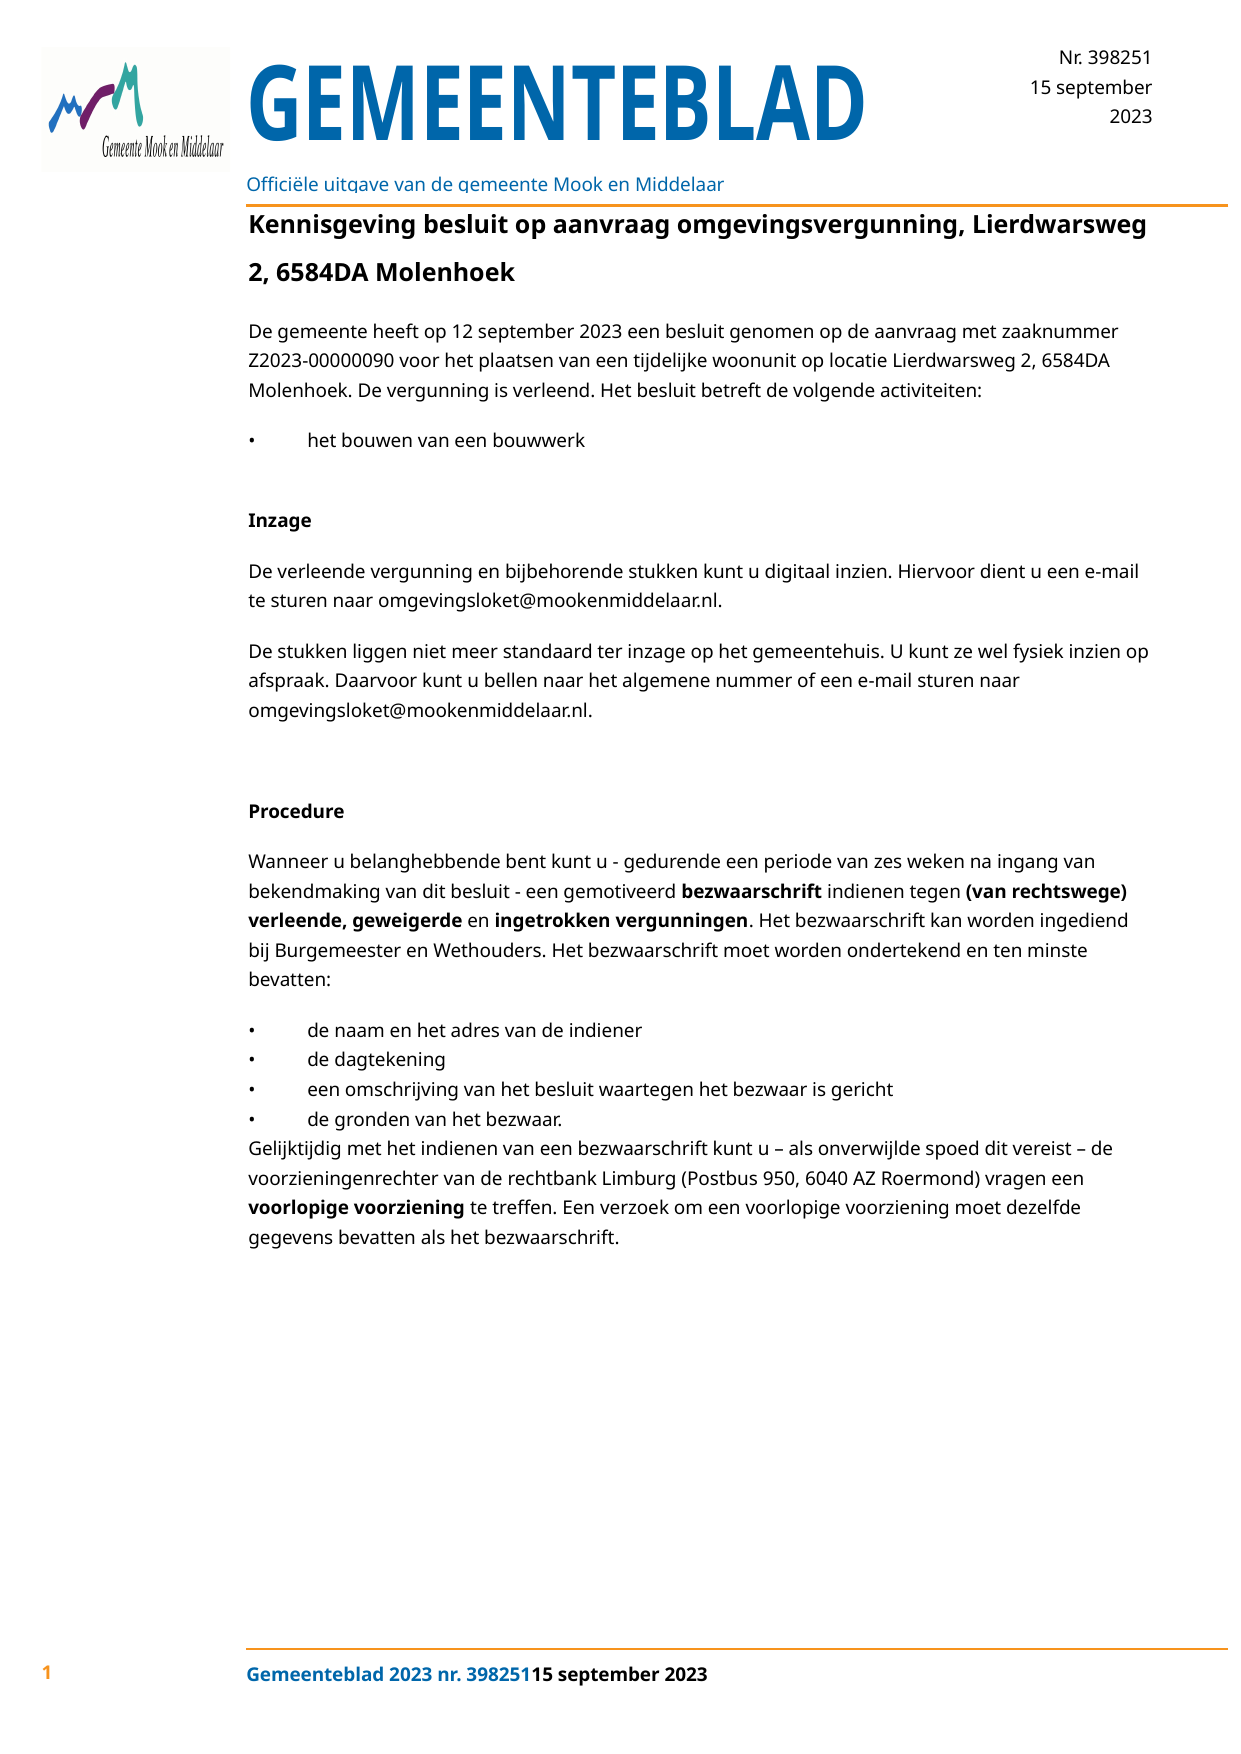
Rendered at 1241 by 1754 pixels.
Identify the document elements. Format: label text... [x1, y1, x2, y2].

text Wanneer u belanghebbende bent kunt u - gedurende een periode van zes weken na ingang van bekendmaking van dit besluit - een gemotiveerd bezwaarschrift indienen tegen (van rechtswege) verleende, geweigerde en ingetrokken vergunningen. Het bezwaarschrift kan worden ingediend bij Burgemeester en Wethouders. Het bezwaarschrift moet worden ondertekend en ten minste bevatten: [248, 848, 1152, 992]
text Gelijktijdig met het indienen van een bezwaarschrift kunt u – als onverwijlde spoed dit vereist – de voorzieningenrechter van de rechtbank Limburg (Postbus 950, 6040 AZ Roermond) vragen een voorlopige voorziening te treffen. Een verzoek om een voorlopige voorziening moet dezelfde gegevens bevatten als het bezwaarschrift. [248, 1135, 1152, 1250]
list de gronden van het bezwaar. [248, 1106, 1152, 1132]
list een omschrijving van het besluit waartegen het bezwaar is gericht [248, 1076, 1152, 1102]
list de naam en het adres van de indiener [248, 1017, 1152, 1043]
list het bouwen van een bouwwerk [248, 427, 1152, 453]
text De verleende vergunning en bijbehorende stukken kunt u digitaal inzien. Hiervoor dient u een e-mail te sturen naar omgevingsloket@mookenmiddelaar.nl. [248, 558, 1152, 613]
text Inzage [248, 507, 1152, 533]
text Procedure [248, 798, 1152, 824]
text Kennisgeving besluit op aanvraag omgevingsvergunning, Lierdwarsweg 2, 6584DA Molenhoek [248, 207, 1152, 288]
text De gemeente heeft op 12 september 2023 een besluit genomen op de aanvraag met zaaknummer Z2023-00000090 voor het plaatsen van een tijdelijke woonunit op locatie Lierdwarsweg 2, 6584DA Molenhoek. De vergunning is verleend. Het besluit betreft de volgende activiteiten: [248, 318, 1152, 403]
text De stukken liggen niet meer standaard ter inzage op het gemeentehuis. U kunt ze wel fysiek inzien op afspraak. Daarvoor kunt u bellen naar het algemene nummer of een e-mail sturen naar omgevingsloket@mookenmiddelaar.nl. [248, 638, 1152, 723]
list de dagtekening [248, 1047, 1152, 1072]
picture [41, 47, 231, 172]
